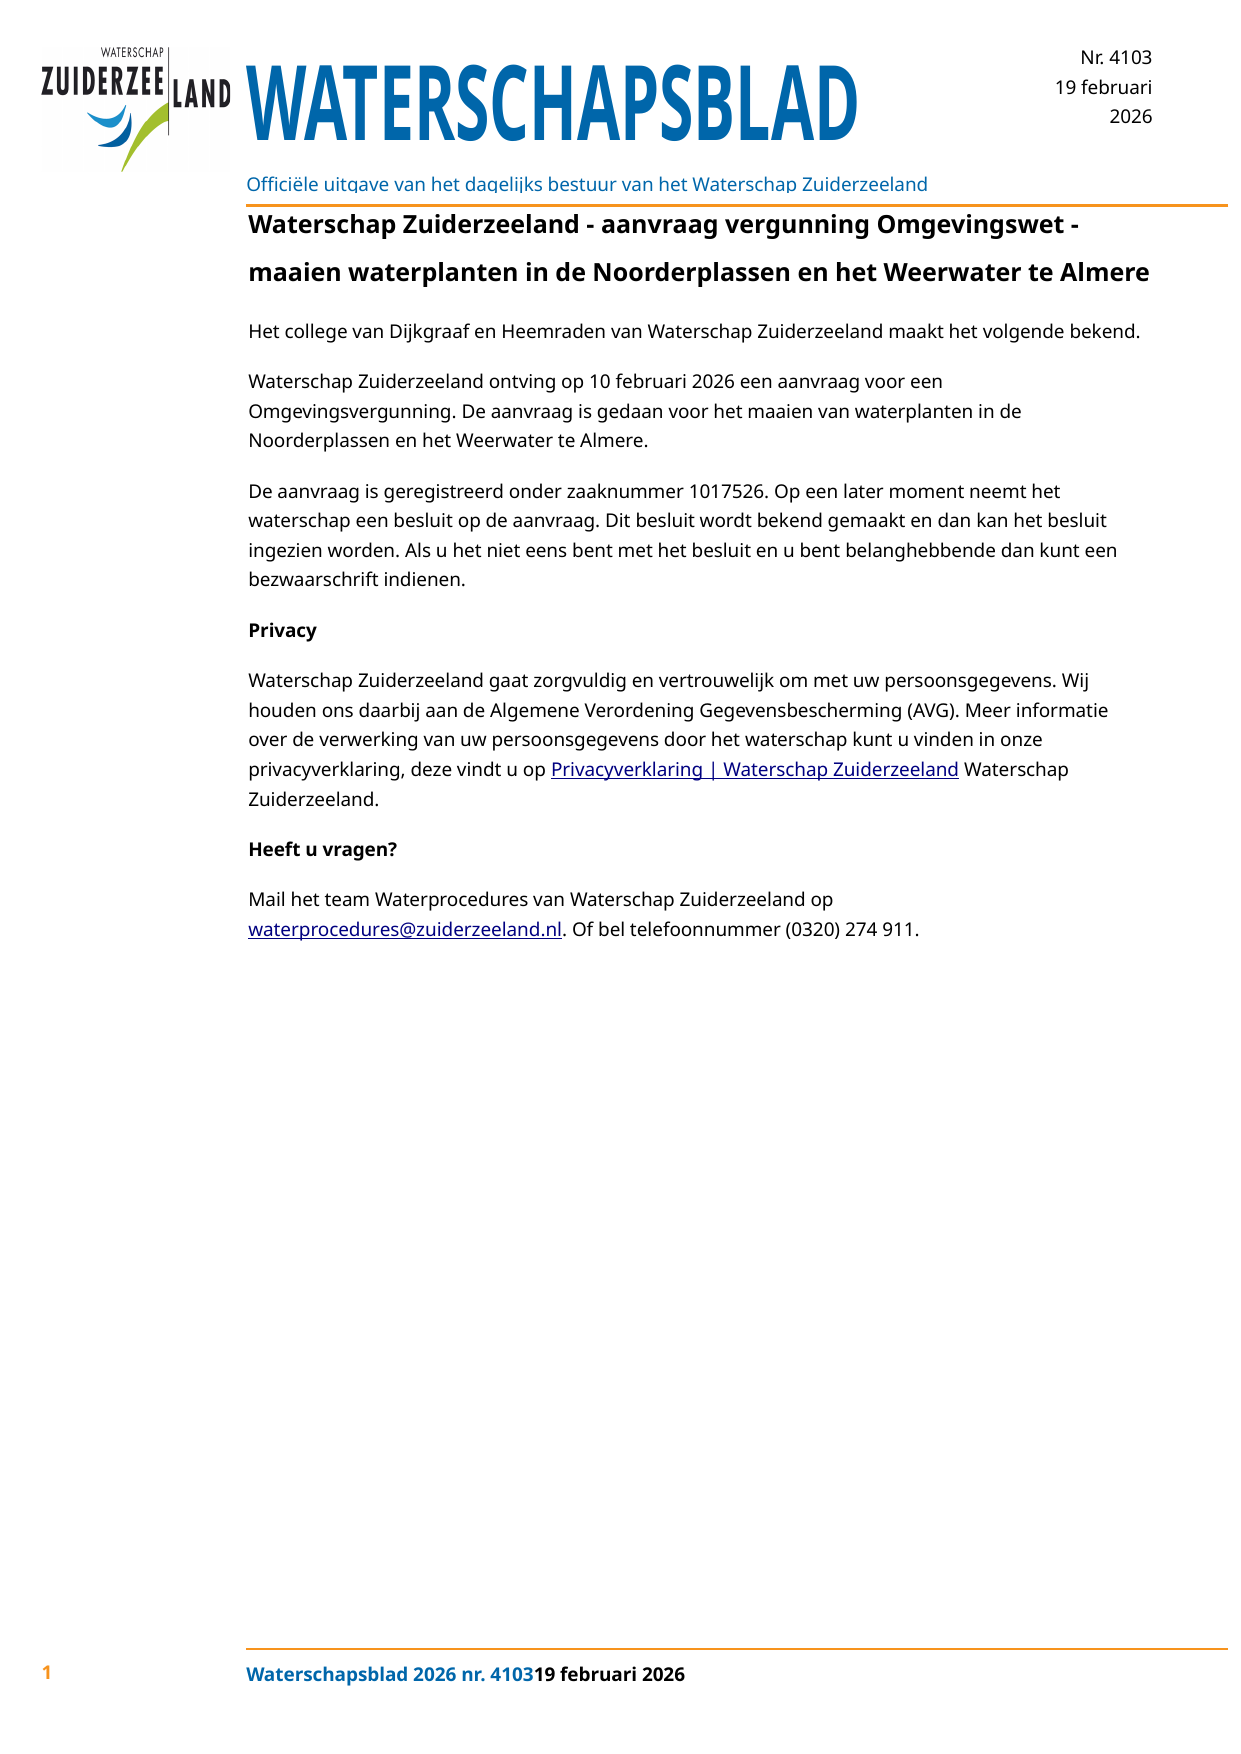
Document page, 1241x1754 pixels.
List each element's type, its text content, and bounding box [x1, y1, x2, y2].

picture [41, 47, 231, 172]
text Waterschap Zuiderzeeland gaat zorgvuldig en vertrouwelijk om met uw persoonsgegevens. Wij houden ons daarbij aan de Algemene Verordening Gegevensbescherming (AVG). Meer informatie over de verwerking van uw persoonsgegevens door het waterschap kunt u vinden in onze privacyverklaring, deze vindt u op Privacyverklaring | Waterschap Zuiderzeeland Waterschap Zuiderzeeland. [248, 667, 1152, 812]
text Waterschap Zuiderzeeland ontving op 10 februari 2026 een aanvraag voor een Omgevingsvergunning. De aanvraag is gedaan voor het maaien van waterplanten in de Noorderplassen en het Weerwater te Almere. [248, 368, 1152, 453]
text Waterschap Zuiderzeeland - aanvraag vergunning Omgevingswet - maaien waterplanten in de Noorderplassen en het Weerwater te Almere [248, 207, 1152, 288]
text Privacy [248, 617, 1152, 643]
text De aanvraag is geregistreerd onder zaaknummer 1017526. Op een later moment neemt het waterschap een besluit op de aanvraag. Dit besluit wordt bekend gemaakt en dan kan het besluit ingezien worden. Als u het niet eens bent met het besluit en u bent belanghebbende dan kunt een bezwaarschrift indienen. [248, 478, 1152, 592]
text Heeft u vragen? [248, 836, 1152, 862]
text Mail het team Waterprocedures van Waterschap Zuiderzeeland op waterprocedures@zuiderzeeland.nl. Of bel telefoonnummer (0320) 274 911. [248, 887, 1152, 942]
text Het college van Dijkgraaf en Heemraden van Waterschap Zuiderzeeland maakt het volgende bekend. [248, 318, 1152, 344]
